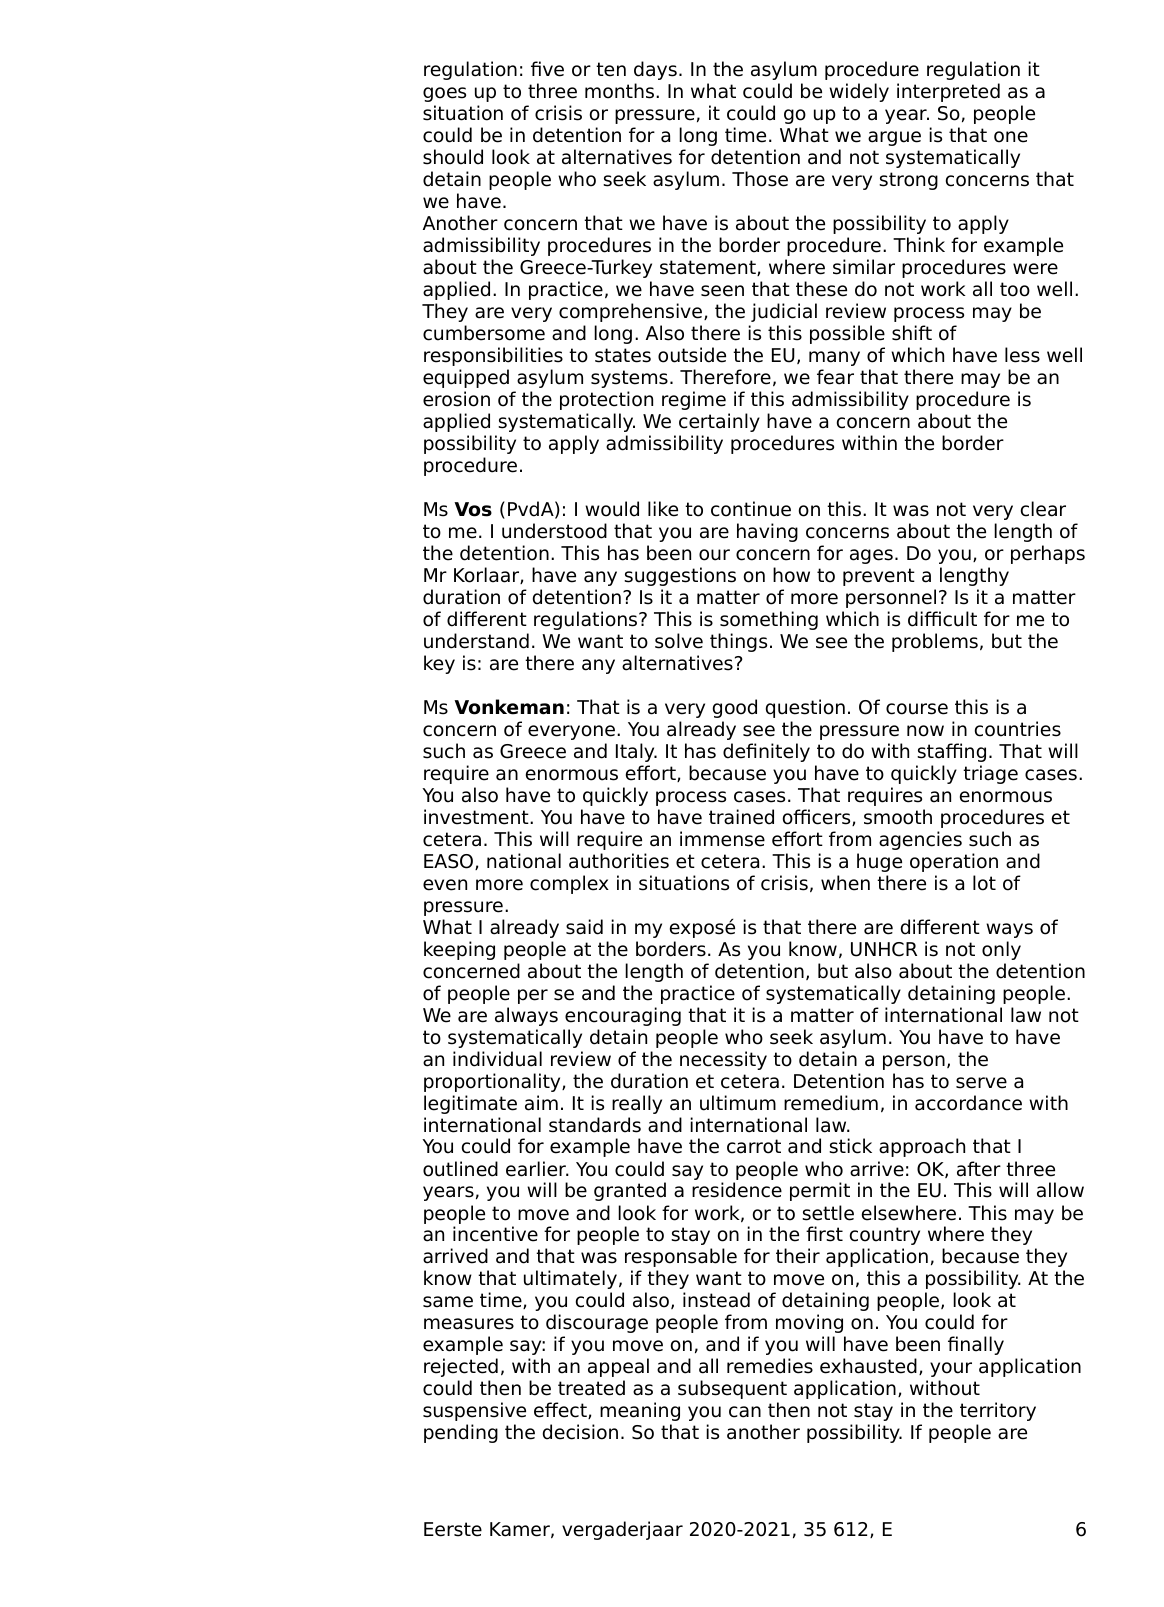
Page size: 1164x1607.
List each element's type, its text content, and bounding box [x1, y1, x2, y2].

text regulation: five or ten days. In the asylum procedure regulation it goes up to three months. In what could be widely interpreted as a situation of crisis or pressure, it could go up to a year. So, people could be in detention for a long time. What we argue is that one should look at alternatives for detention and not systematically detain people who seek asylum. Those are very strong concerns that we have. [422, 59, 1087, 213]
text Another concern that we have is about the possibility to apply admissibility procedures in the border procedure. Think for example about the Greece-Turkey statement, where similar procedures were applied. In practice, we have seen that these do not work all too well. They are very comprehensive, the judicial review process may be cumbersome and long. Also there is this possible shift of responsibilities to states outside the EU, many of which have less well equipped asylum systems. Therefore, we fear that there may be an erosion of the protection regime if this admissibility procedure is applied systematically. We certainly have a concern about the possibility to apply admissibility procedures within the border procedure. [422, 213, 1087, 477]
text Ms Vos (PvdA): I would like to continue on this. It was not very clear to me. I understood that you are having concerns about the length of the detention. This has been our concern for ages. Do you, or perhaps Mr Korlaar, have any suggestions on how to prevent a lengthy duration of detention? Is it a matter of more personnel? Is it a matter of different regulations? This is something which is difficult for me to understand. We want to solve things. We see the problems, but the key is: are there any alternatives? [422, 499, 1087, 675]
text You could for example have the carrot and stick approach that I outlined earlier. You could say to people who arrive: OK, after three years, you will be granted a residence permit in the EU. This will allow people to move and look for work, or to settle elsewhere. This may be an incentive for people to stay on in the first country where they arrived and that was responsable for their application, because they know that ultimately, if they want to move on, this a possibility. At the same time, you could also, instead of detaining people, look at measures to discourage people from moving on. You could for example say: if you move on, and if you will have been finally rejected, with an appeal and all remedies exhausted, your application could then be treated as a subsequent application, without suspensive effect, meaning you can then not stay in the territory pending the decision. So that is another possibility. If people are [422, 1136, 1087, 1444]
text What I already said in my exposé is that there are different ways of keeping people at the borders. As you know, UNHCR is not only concerned about the length of detention, but also about the detention of people per se and the practice of systematically detaining people. We are always encouraging that it is a matter of international law not to systematically detain people who seek asylum. You have to have an individual review of the necessity to detain a person, the proportionality, the duration et cetera. Detention has to serve a legitimate aim. It is really an ultimum remedium, in accordance with international standards and international law. [422, 917, 1087, 1136]
text Ms Vonkeman: That is a very good question. Of course this is a concern of everyone. You already see the pressure now in countries such as Greece and Italy. It has definitely to do with staffing. That will require an enormous effort, because you have to quickly triage cases. You also have to quickly process cases. That requires an enormous investment. You have to have trained officers, smooth procedures et cetera. This will require an immense effort from agencies such as EASO, national authorities et cetera. This is a huge operation and even more complex in situations of crisis, when there is a lot of pressure. [422, 697, 1087, 917]
